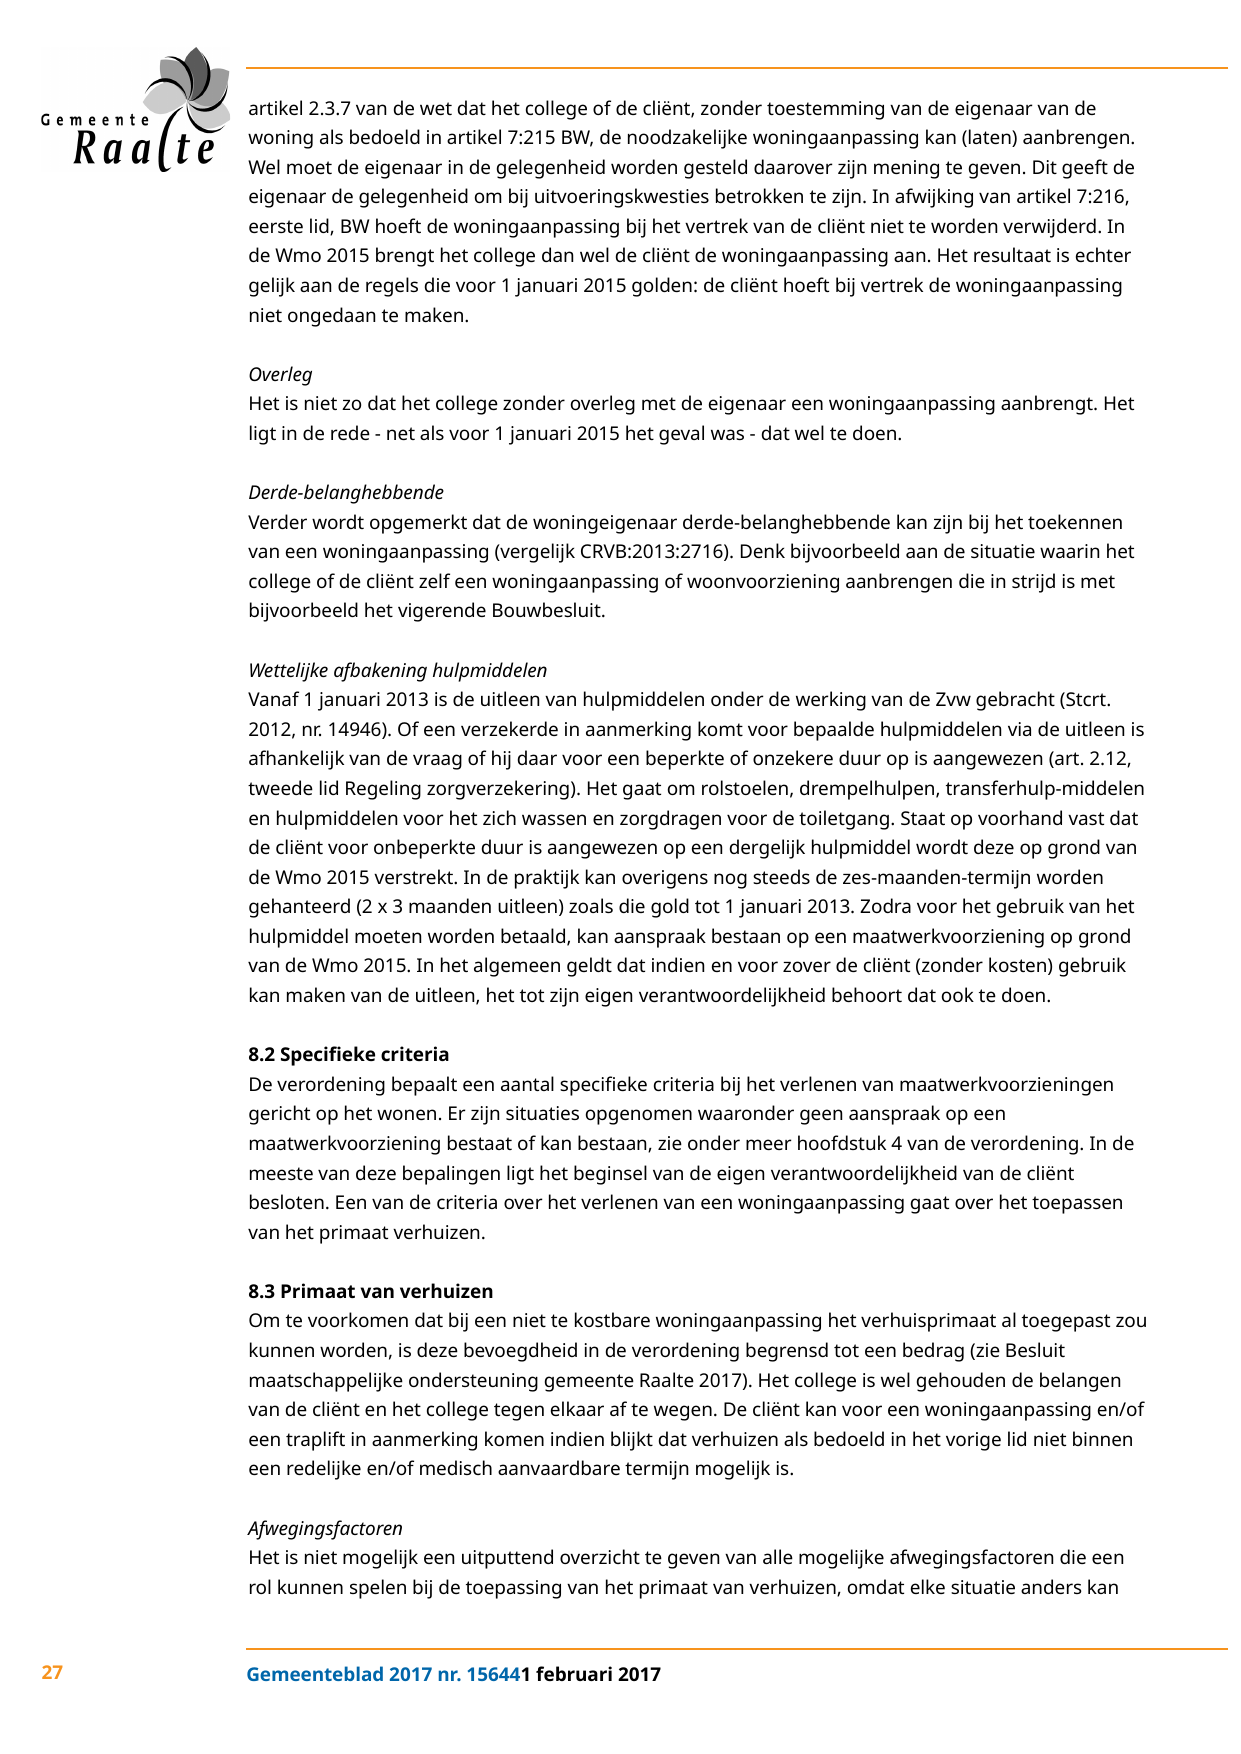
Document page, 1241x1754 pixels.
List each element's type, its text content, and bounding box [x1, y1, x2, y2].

text Verder wordt opgemerkt dat de woningeigenaar derde-belanghebbende kan zijn bij het toekennen van een woningaanpassing (vergelijk CRVB:2013:2716). Denk bijvoorbeeld aan de situatie waarin het college of de cliënt zelf een woningaanpassing of woonvoorziening aanbrengen die in strijd is met bijvoorbeeld het vigerende Bouwbesluit. [248, 509, 1152, 623]
text 8.3 Primaat van verhuizen [248, 1278, 1152, 1304]
text Derde-belanghebbende [248, 479, 1152, 505]
text artikel 2.3.7 van de wet dat het college of de cliënt, zonder toestemming van de eigenaar van de woning als bedoeld in artikel 7:215 BW, de noodzakelijke woningaanpassing kan (laten) aanbrengen. Wel moet de eigenaar in de gelegenheid worden gesteld daarover zijn mening te geven. Dit geeft de eigenaar de gelegenheid om bij uitvoeringskwesties betrokken te zijn. In afwijking van artikel 7:216, eerste lid, BW hoeft de woningaanpassing bij het vertrek van de cliënt niet te worden verwijderd. In de Wmo 2015 brengt het college dan wel de cliënt de woningaanpassing aan. Het resultaat is echter gelijk aan de regels die voor 1 januari 2015 golden: de cliënt hoeft bij vertrek de woningaanpassing niet ongedaan te maken. [248, 95, 1152, 328]
text Overleg [248, 361, 1152, 387]
text De verordening bepaalt een aantal specifieke criteria bij het verlenen van maatwerkvoorzieningen gericht op het wonen. Er zijn situaties opgenomen waaronder geen aanspraak op een maatwerkvoorziening bestaat of kan bestaan, zie onder meer hoofdstuk 4 van de verordening. In de meeste van deze bepalingen ligt het beginsel van de eigen verantwoordelijkheid van de cliënt besloten. Een van de criteria over het verlenen van een woningaanpassing gaat over het toepassen van het primaat verhuizen. [248, 1071, 1152, 1245]
picture [41, 47, 231, 172]
text Afwegingsfactoren [248, 1515, 1152, 1541]
text Het is niet mogelijk een uitputtend overzicht te geven van alle mogelijke afwegingsfactoren die een rol kunnen spelen bij de toepassing van het primaat van verhuizen, omdat elke situatie anders kan [248, 1544, 1152, 1600]
text Om te voorkomen dat bij een niet te kostbare woningaanpassing het verhuisprimaat al toegepast zou kunnen worden, is deze bevoegdheid in de verordening begrensd tot een bedrag (zie Besluit maatschappelijke ondersteuning gemeente Raalte 2017). Het college is wel gehouden de belangen van de cliënt en het college tegen elkaar af te wegen. De cliënt kan voor een woningaanpassing en/of een traplift in aanmerking komen indien blijkt dat verhuizen als bedoeld in het vorige lid niet binnen een redelijke en/of medisch aanvaardbare termijn mogelijk is. [248, 1308, 1152, 1481]
text 8.2 Specifieke criteria [248, 1041, 1152, 1067]
text Het is niet zo dat het college zonder overleg met de eigenaar een woningaanpassing aanbrengt. Het ligt in de rede - net als voor 1 januari 2015 het geval was - dat wel te doen. [248, 391, 1152, 446]
text Wettelijke afbakening hulpmiddelen [248, 657, 1152, 683]
text Vanaf 1 januari 2013 is de uitleen van hulpmiddelen onder de werking van de Zvw gebracht (Stcrt. 2012, nr. 14946). Of een verzekerde in aanmerking komt voor bepaalde hulpmiddelen via de uitleen is afhankelijk van de vraag of hij daar voor een beperkte of onzekere duur op is aangewezen (art. 2.12, tweede lid Regeling zorgverzekering). Het gaat om rolstoelen, drempelhulpen, transferhulp-middelen en hulpmiddelen voor het zich wassen en zorgdragen voor de toiletgang. Staat op voorhand vast dat de cliënt voor onbeperkte duur is aangewezen op een dergelijk hulpmiddel wordt deze op grond van de Wmo 2015 verstrekt. In de praktijk kan overigens nog steeds de zes-maanden-termijn worden gehanteerd (2 x 3 maanden uitleen) zoals die gold tot 1 januari 2013. Zodra voor het gebruik van het hulpmiddel moeten worden betaald, kan aanspraak bestaan op een maatwerkvoorziening op grond van de Wmo 2015. In het algemeen geldt dat indien en voor zover de cliënt (zonder kosten) gebruik kan maken van de uitleen, het tot zijn eigen verantwoordelijkheid behoort dat ook te doen. [248, 686, 1152, 1008]
